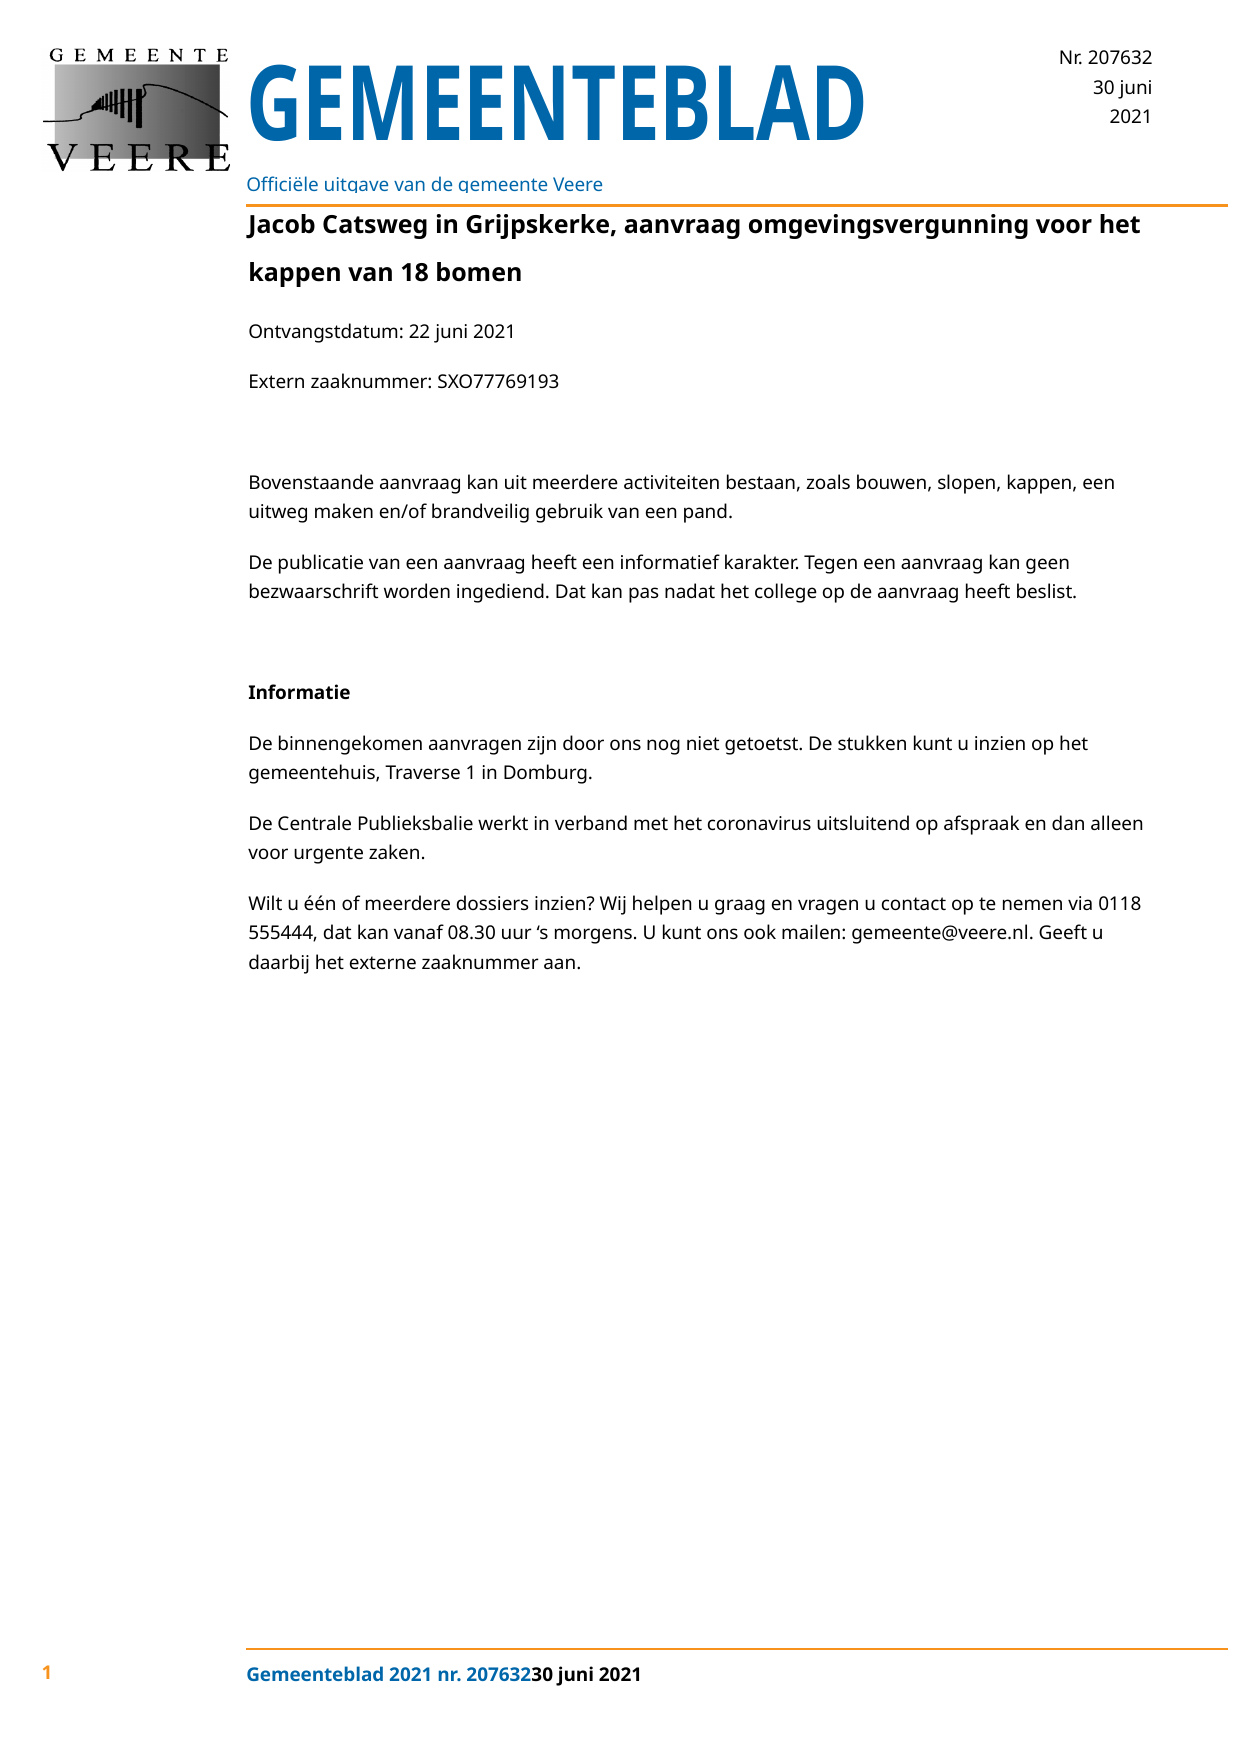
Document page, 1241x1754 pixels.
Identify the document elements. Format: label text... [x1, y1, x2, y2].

text De Centrale Publieksbalie werkt in verband met het coronavirus uitsluitend op afspraak en dan alleen voor urgente zaken. [248, 810, 1152, 865]
text Bovenstaande aanvraag kan uit meerdere activiteiten bestaan, zoals bouwen, slopen, kappen, een uitweg maken en/of brandveilig gebruik van een pand. [248, 469, 1152, 524]
text Jacob Catsweg in Grijpskerke, aanvraag omgevingsvergunning voor het kappen van 18 bomen [248, 207, 1152, 288]
text Ontvangstdatum: 22 juni 2021 [248, 318, 1152, 344]
text Informatie [248, 679, 1152, 705]
text De binnengekomen aanvragen zijn door ons nog niet getoetst. De stukken kunt u inzien op het gemeentehuis, Traverse 1 in Domburg. [248, 730, 1152, 785]
text Wilt u één of meerdere dossiers inzien? Wij helpen u graag en vragen u contact op te nemen via 0118 555444, dat kan vanaf 08.30 uur ‘s morgens. U kunt ons ook mailen: gemeente@veere.nl. Geeft u daarbij het externe zaaknummer aan. [248, 890, 1152, 975]
text De publicatie van een aanvraag heeft een informatief karakter. Tegen een aanvraag kan geen bezwaarschrift worden ingediend. Dat kan pas nadat het college op de aanvraag heeft beslist. [248, 549, 1152, 604]
text Extern zaaknummer: SXO77769193 [248, 368, 1152, 394]
picture [41, 47, 231, 172]
